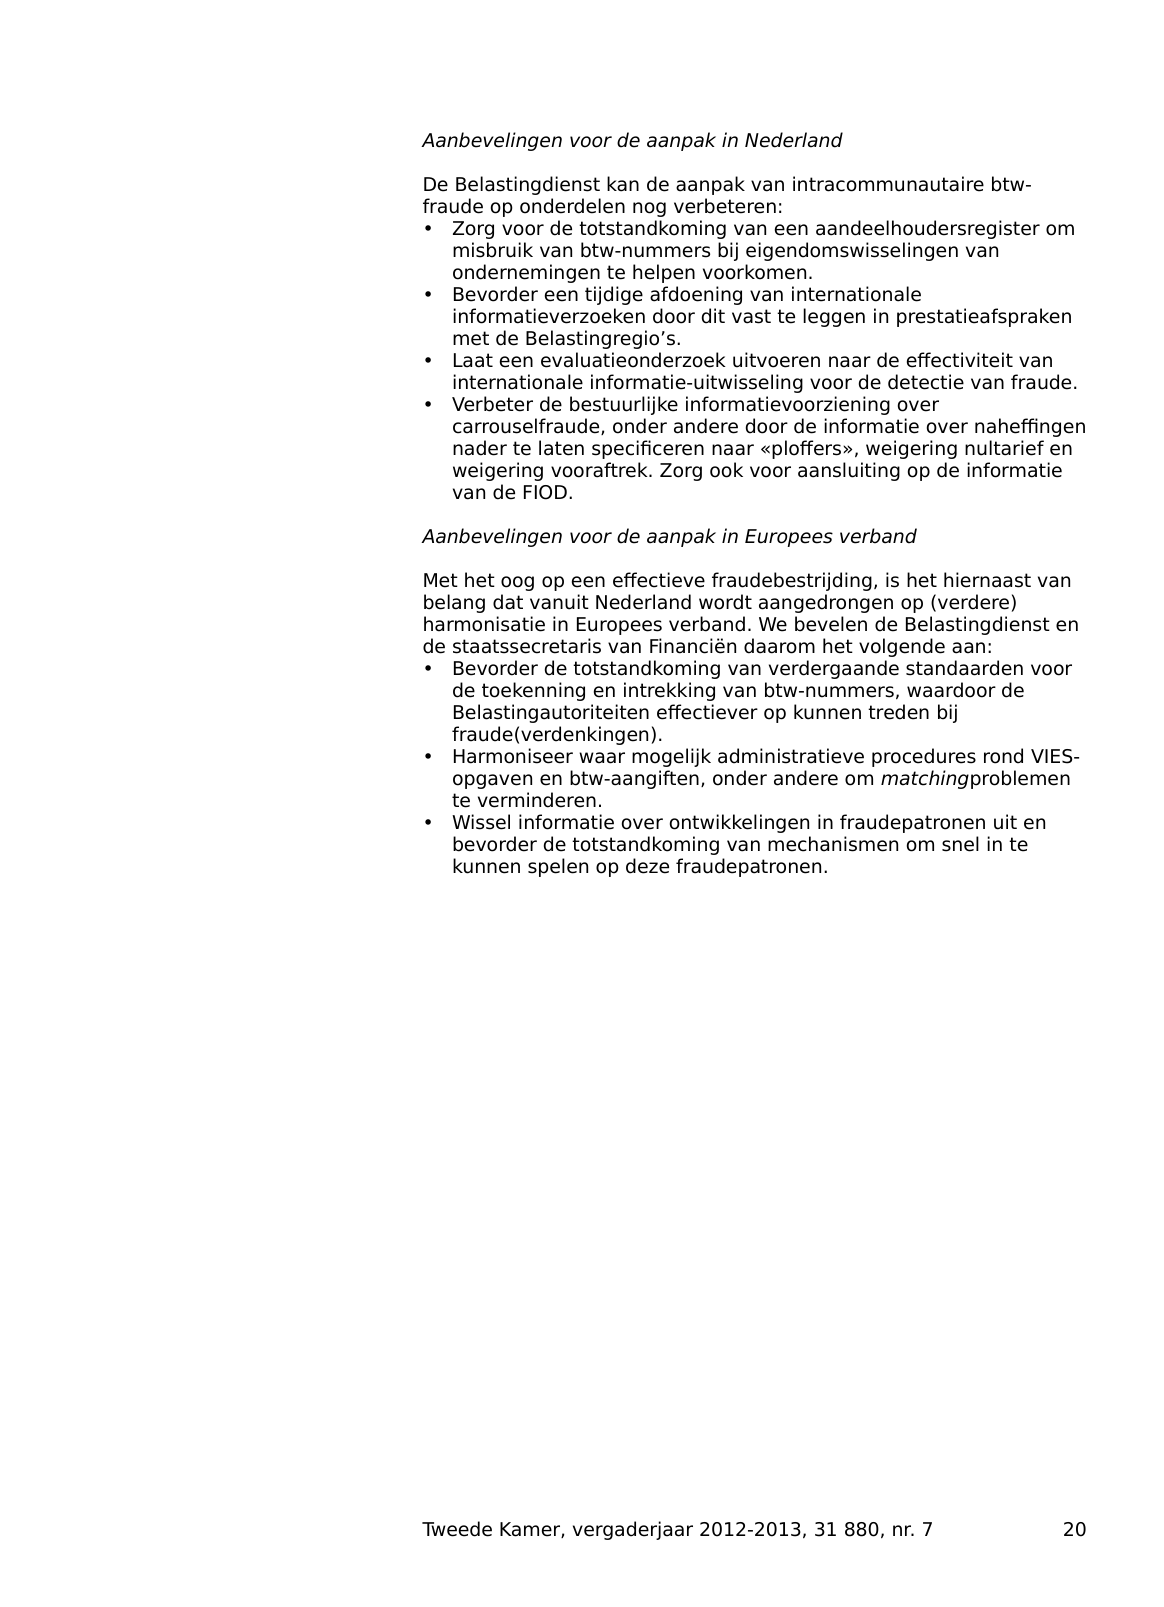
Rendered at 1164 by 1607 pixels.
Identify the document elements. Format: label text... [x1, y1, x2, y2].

subtitle Aanbevelingen voor de aanpak in Nederland [422, 130, 1087, 152]
text • Wissel informatie over ontwikkelingen in fraudepatronen uit en bevorder de totstandkoming van mechanismen om snel in te kunnen spelen op deze fraudepatronen. [422, 812, 1087, 878]
text • Harmoniseer waar mogelijk administratieve procedures rond VIES-opgaven en btw-aangiften, onder andere om matchingproblemen te verminderen. [422, 746, 1087, 812]
text De Belastingdienst kan de aanpak van intracommunautaire btw-fraude op onderdelen nog verbeteren: [422, 174, 1087, 218]
text • Laat een evaluatieonderzoek uitvoeren naar de effectiviteit van internationale informatie-uitwisseling voor de detectie van fraude. [422, 350, 1087, 394]
text • Bevorder een tijdige afdoening van internationale informatieverzoeken door dit vast te leggen in prestatieafspraken met de Belastingregio’s. [422, 284, 1087, 350]
text • Zorg voor de totstandkoming van een aandeelhoudersregister om misbruik van btw-nummers bij eigendomswisselingen van ondernemingen te helpen voorkomen. [422, 218, 1087, 284]
text • Verbeter de bestuurlijke informatievoorziening over carrouselfraude, onder andere door de informatie over naheffingen nader te laten specificeren naar «ploffers», weigering nultarief en weigering vooraftrek. Zorg ook voor aansluiting op de informatie van de FIOD. [422, 394, 1087, 504]
text • Bevorder de totstandkoming van verdergaande standaarden voor de toekenning en intrekking van btw-nummers, waardoor de Belastingautoriteiten effectiever op kunnen treden bij fraude(verdenkingen). [422, 658, 1087, 746]
subtitle Aanbevelingen voor de aanpak in Europees verband [422, 526, 1087, 548]
text Met het oog op een effectieve fraudebestrijding, is het hiernaast van belang dat vanuit Nederland wordt aangedrongen op (verdere) harmonisatie in Europees verband. We bevelen de Belastingdienst en de staatssecretaris van Financiën daarom het volgende aan: [422, 570, 1087, 658]
